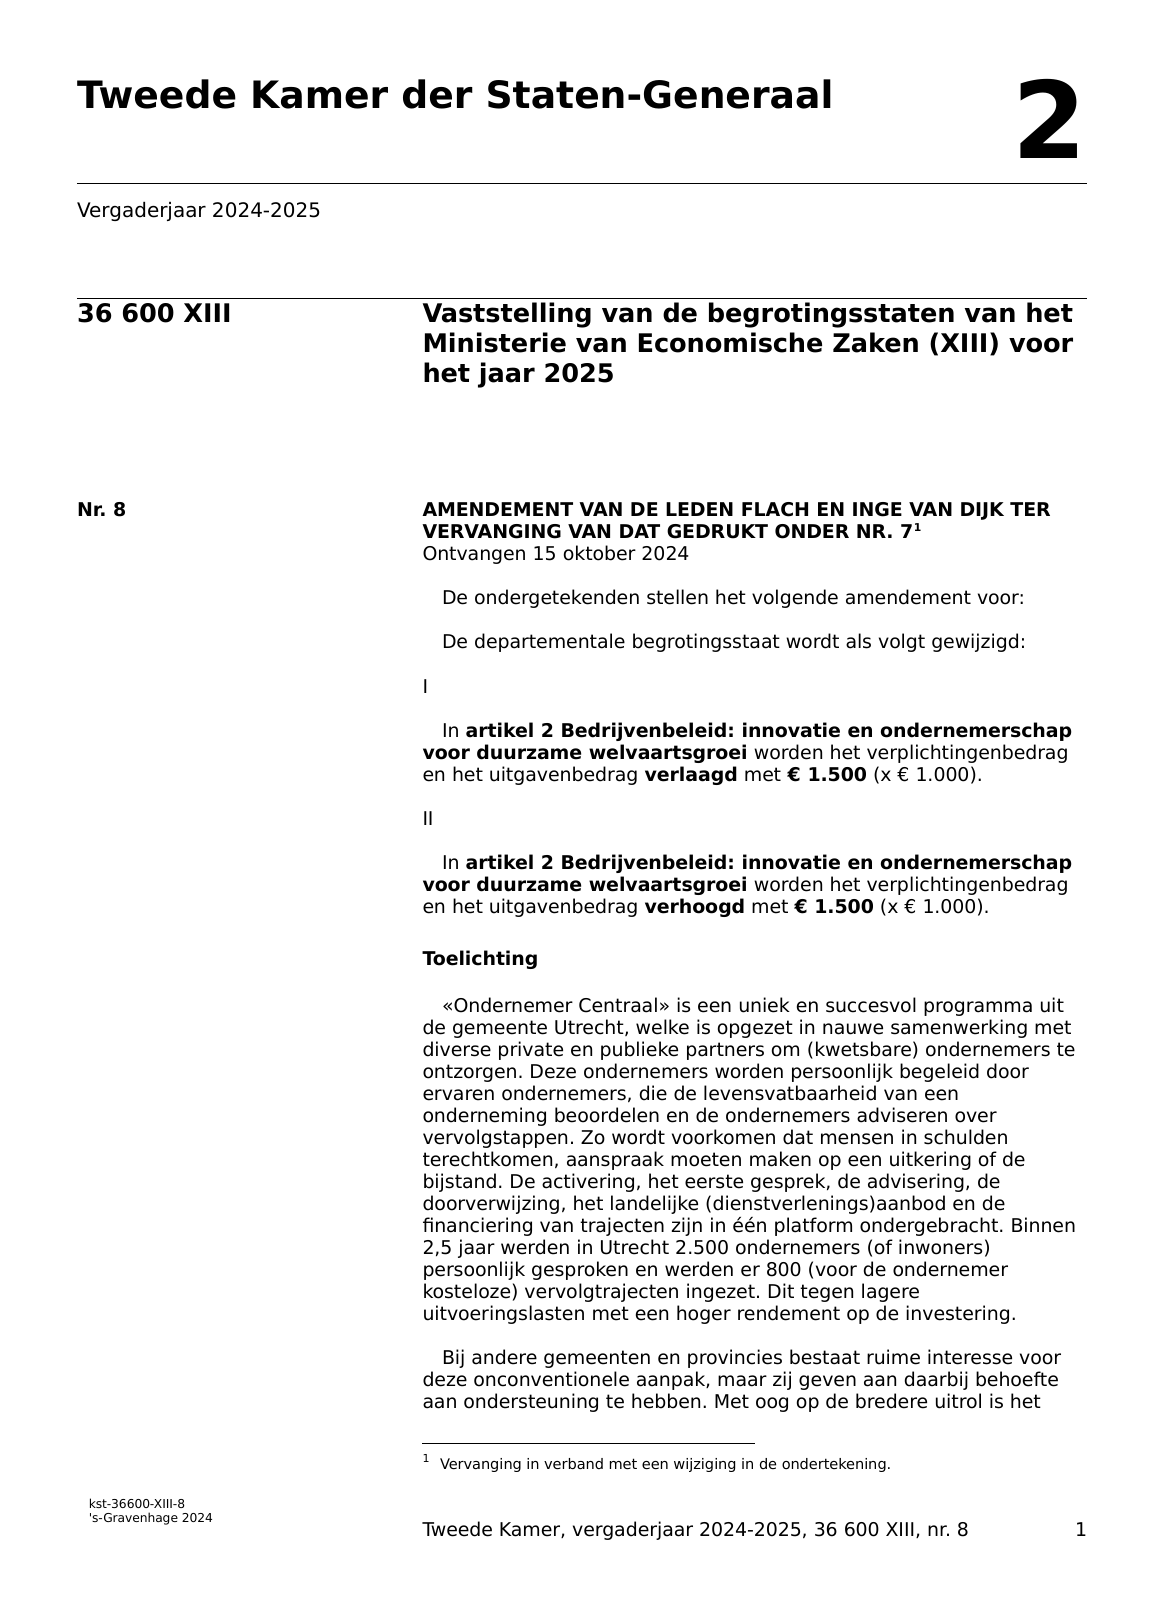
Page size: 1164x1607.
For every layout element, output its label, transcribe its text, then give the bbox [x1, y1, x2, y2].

text I [422, 676, 1087, 697]
subtitle Nr. 8 AMENDEMENT VAN DE LEDEN FLACH EN INGE VAN DIJK TER VERVANGING VAN DAT GEDRUKT ONDER NR. 7 [77, 499, 1087, 543]
text «Ondernemer Centraal» is een uniek en succesvol programma uit de gemeente Utrecht, welke is opgezet in nauwe samenwerking met diverse private en publieke partners om (kwetsbare) ondernemers te ontzorgen. Deze ondernemers worden persoonlijk begeleid door ervaren ondernemers, die de levensvatbaarheid van een onderneming beoordelen en de ondernemers adviseren over vervolgstappen. Zo wordt voorkomen dat mensen in schulden terechtkomen, aanspraak moeten maken op een uitkering of de bijstand. De activering, het eerste gesprek, de advisering, de doorverwijzing, het landelijke (dienstverlenings)aanbod en de financiering van trajecten zijn in één platform ondergebracht. Binnen 2,5 jaar werden in Utrecht 2.500 ondernemers (of inwoners) persoonlijk gesproken en werden er 800 (voor de ondernemer kosteloze) vervolgtrajecten ingezet. Dit tegen lagere uitvoeringslasten met een hoger rendement op de investering. [422, 995, 1087, 1324]
text Ontvangen 15 oktober 2024 [422, 543, 1087, 565]
text Vervanging in verband met een wijziging in de ondertekening. [422, 1452, 1087, 1474]
text De departementale begrotingsstaat wordt als volgt gewijzigd: [422, 631, 1087, 653]
text In artikel 2 Bedrĳvenbeleid: innovatie en ondernemerschap voor duurzame welvaartsgroei worden het verplichtingenbedrag en het uitgavenbedrag verhoogd met € 1.500 (x € 1.000). [422, 852, 1087, 918]
text 's-Gravenhage 2024 [88, 1511, 323, 1525]
text II [422, 808, 1087, 830]
subtitle Toelichting [422, 948, 1087, 970]
text In artikel 2 Bedrĳvenbeleid: innovatie en ondernemerschap voor duurzame welvaartsgroei worden het verplichtingenbedrag en het uitgavenbedrag verlaagd met € 1.500 (x € 1.000). [422, 720, 1087, 786]
text De ondergetekenden stellen het volgende amendement voor: [422, 587, 1087, 609]
table_header 2 [886, 59, 1087, 183]
table_cell Vergaderjaar 2024-2025 [77, 184, 1087, 298]
text Bij andere gemeenten en provincies bestaat ruime interesse voor deze onconventionele aanpak, maar zij geven aan daarbij behoefte aan ondersteuning te hebben. Met oog op de bredere uitrol is het [422, 1347, 1087, 1413]
subtitle 36 600 XIII Vaststelling van de begrotingsstaten van het Ministerie van Economische Zaken (XIII) voor het jaar 2025 [77, 299, 1087, 388]
table_header Tweede Kamer der Staten-Generaal [77, 59, 886, 183]
text kst-36600-XIII-8 [88, 1497, 323, 1511]
